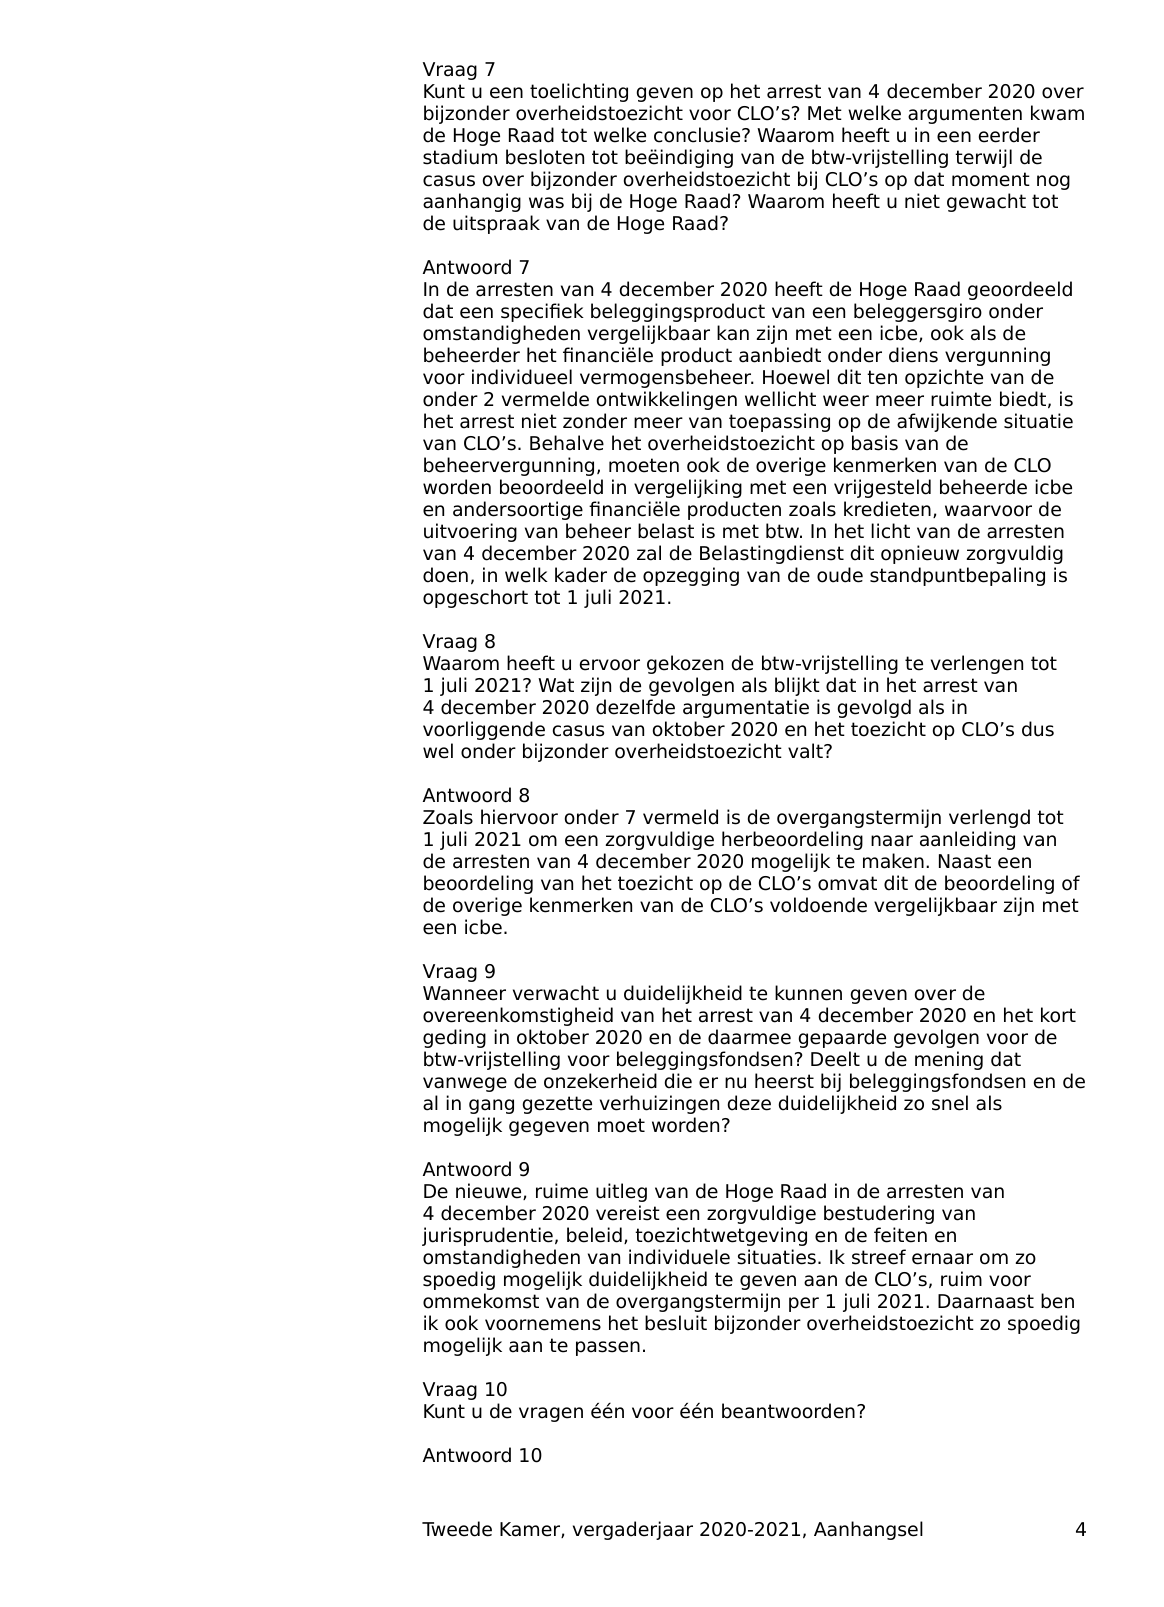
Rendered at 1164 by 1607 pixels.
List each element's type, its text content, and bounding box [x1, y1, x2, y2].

text Vraag 9 [422, 961, 1087, 983]
text In de arresten van 4 december 2020 heeft de Hoge Raad geoordeeld dat een specifiek beleggingsproduct van een beleggersgiro onder omstandigheden vergelijkbaar kan zijn met een icbe, ook als de beheerder het financiële product aanbiedt onder diens vergunning voor individueel vermogensbeheer. Hoewel dit ten opzichte van de onder 2 vermelde ontwikkelingen wellicht weer meer ruimte biedt, is het arrest niet zonder meer van toepassing op de afwijkende situatie van CLO’s. Behalve het overheidstoezicht op basis van de beheervergunning, moeten ook de overige kenmerken van de CLO worden beoordeeld in vergelijking met een vrijgesteld beheerde icbe en andersoortige financiële producten zoals kredieten, waarvoor de uitvoering van beheer belast is met btw. In het licht van de arresten van 4 december 2020 zal de Belastingdienst dit opnieuw zorgvuldig doen, in welk kader de opzegging van de oude standpuntbepaling is opgeschort tot 1 juli 2021. [422, 279, 1087, 609]
text De nieuwe, ruime uitleg van de Hoge Raad in de arresten van 4 december 2020 vereist een zorgvuldige bestudering van jurisprudentie, beleid, toezichtwetgeving en de feiten en omstandigheden van individuele situaties. Ik streef ernaar om zo spoedig mogelijk duidelijkheid te geven aan de CLO’s, ruim voor ommekomst van de overgangstermijn per 1 juli 2021. Daarnaast ben ik ook voornemens het besluit bijzonder overheidstoezicht zo spoedig mogelijk aan te passen. [422, 1181, 1087, 1357]
text Antwoord 7 [422, 257, 1087, 279]
text Waarom heeft u ervoor gekozen de btw-vrijstelling te verlengen tot 1 juli 2021? Wat zijn de gevolgen als blijkt dat in het arrest van 4 december 2020 dezelfde argumentatie is gevolgd als in voorliggende casus van oktober 2020 en het toezicht op CLO’s dus wel onder bijzonder overheidstoezicht valt? [422, 653, 1087, 763]
text Antwoord 10 [422, 1445, 1087, 1467]
text Antwoord 8 [422, 785, 1087, 807]
text Kunt u de vragen één voor één beantwoorden? [422, 1401, 1087, 1423]
text Vraag 10 [422, 1379, 1087, 1401]
text Antwoord 9 [422, 1159, 1087, 1181]
text Kunt u een toelichting geven op het arrest van 4 december 2020 over bijzonder overheidstoezicht voor CLO’s? Met welke argumenten kwam de Hoge Raad tot welke conclusie? Waarom heeft u in een eerder stadium besloten tot beëindiging van de btw-vrijstelling terwijl de casus over bijzonder overheidstoezicht bij CLO’s op dat moment nog aanhangig was bij de Hoge Raad? Waarom heeft u niet gewacht tot de uitspraak van de Hoge Raad? [422, 81, 1087, 235]
text Vraag 8 [422, 631, 1087, 653]
text Zoals hiervoor onder 7 vermeld is de overgangstermijn verlengd tot 1 juli 2021 om een zorgvuldige herbeoordeling naar aanleiding van de arresten van 4 december 2020 mogelijk te maken. Naast een beoordeling van het toezicht op de CLO’s omvat dit de beoordeling of de overige kenmerken van de CLO’s voldoende vergelijkbaar zijn met een icbe. [422, 807, 1087, 939]
text Wanneer verwacht u duidelijkheid te kunnen geven over de overeenkomstigheid van het arrest van 4 december 2020 en het kort geding in oktober 2020 en de daarmee gepaarde gevolgen voor de btw-vrijstelling voor beleggingsfondsen? Deelt u de mening dat vanwege de onzekerheid die er nu heerst bij beleggingsfondsen en de al in gang gezette verhuizingen deze duidelijkheid zo snel als mogelijk gegeven moet worden? [422, 983, 1087, 1137]
text Vraag 7 [422, 59, 1087, 81]
